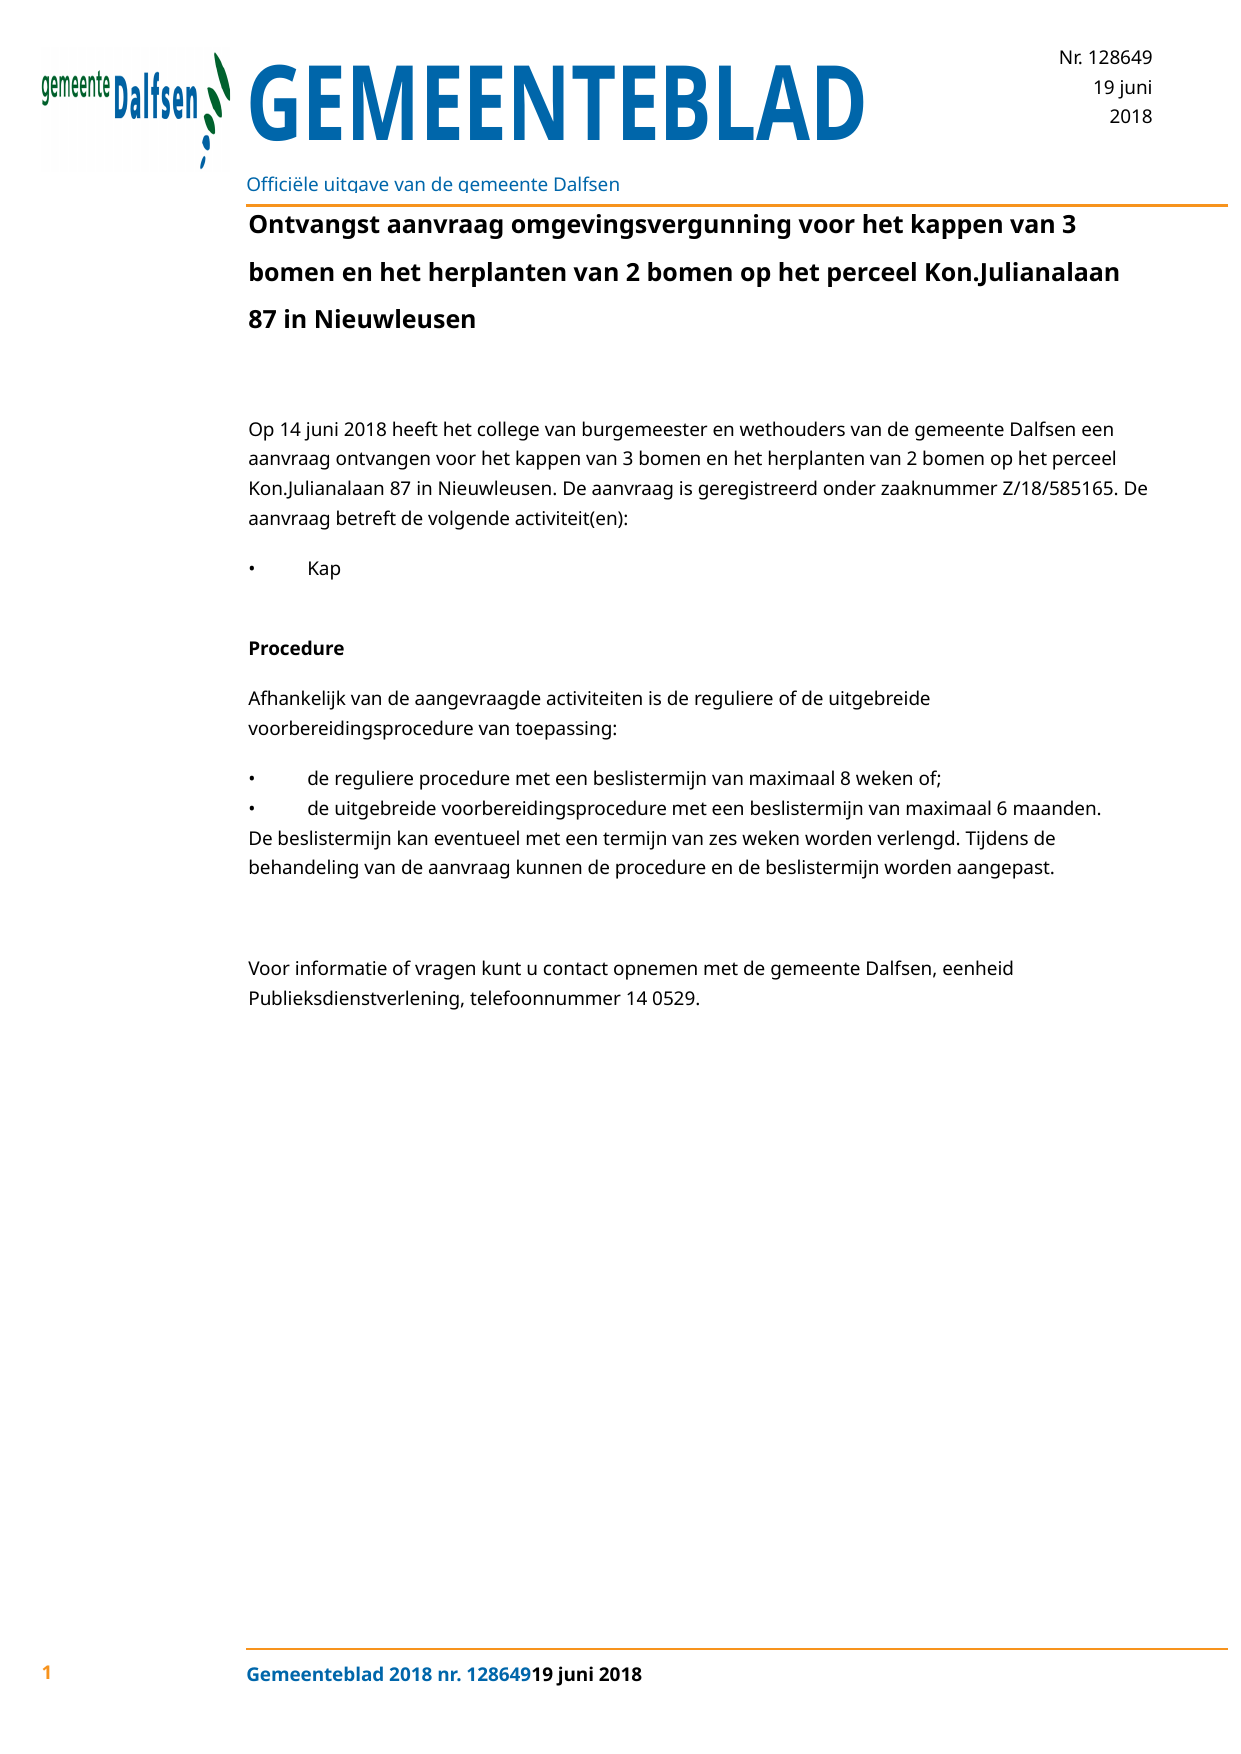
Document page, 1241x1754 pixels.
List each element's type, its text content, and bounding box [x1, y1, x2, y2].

text Afhankelijk van de aangevraagde activiteiten is de reguliere of de uitgebreide voorbereidingsprocedure van toepassing: [248, 686, 1152, 741]
text Op 14 juni 2018 heeft het college van burgemeester en wethouders van de gemeente Dalfsen een aanvraag ontvangen voor het kappen van 3 bomen en het herplanten van 2 bomen op het perceel Kon.Julianalaan 87 in Nieuwleusen. De aanvraag is geregistreerd onder zaaknummer Z/18/585165. De aanvraag betreft de volgende activiteit(en): [248, 416, 1152, 530]
text Voor informatie of vragen kunt u contact opnemen met de gemeente Dalfsen, eenheid Publieksdienstverlening, telefoonnummer 14 0529. [248, 955, 1152, 1010]
text Ontvangst aanvraag omgevingsvergunning voor het kappen van 3 bomen en het herplanten van 2 bomen op het perceel Kon.Julianalaan 87 in Nieuwleusen [248, 207, 1152, 336]
list de reguliere procedure met een beslistermijn van maximaal 8 weken of; [248, 766, 1152, 791]
picture [41, 47, 231, 172]
list Kap [248, 555, 1152, 581]
text Procedure [248, 635, 1152, 661]
list de uitgebreide voorbereidingsprocedure met een beslistermijn van maximaal 6 maanden. [248, 795, 1152, 821]
text De beslistermijn kan eventueel met een termijn van zes weken worden verlengd. Tijdens de behandeling van de aanvraag kunnen de procedure en de beslistermijn worden aangepast. [248, 825, 1152, 880]
